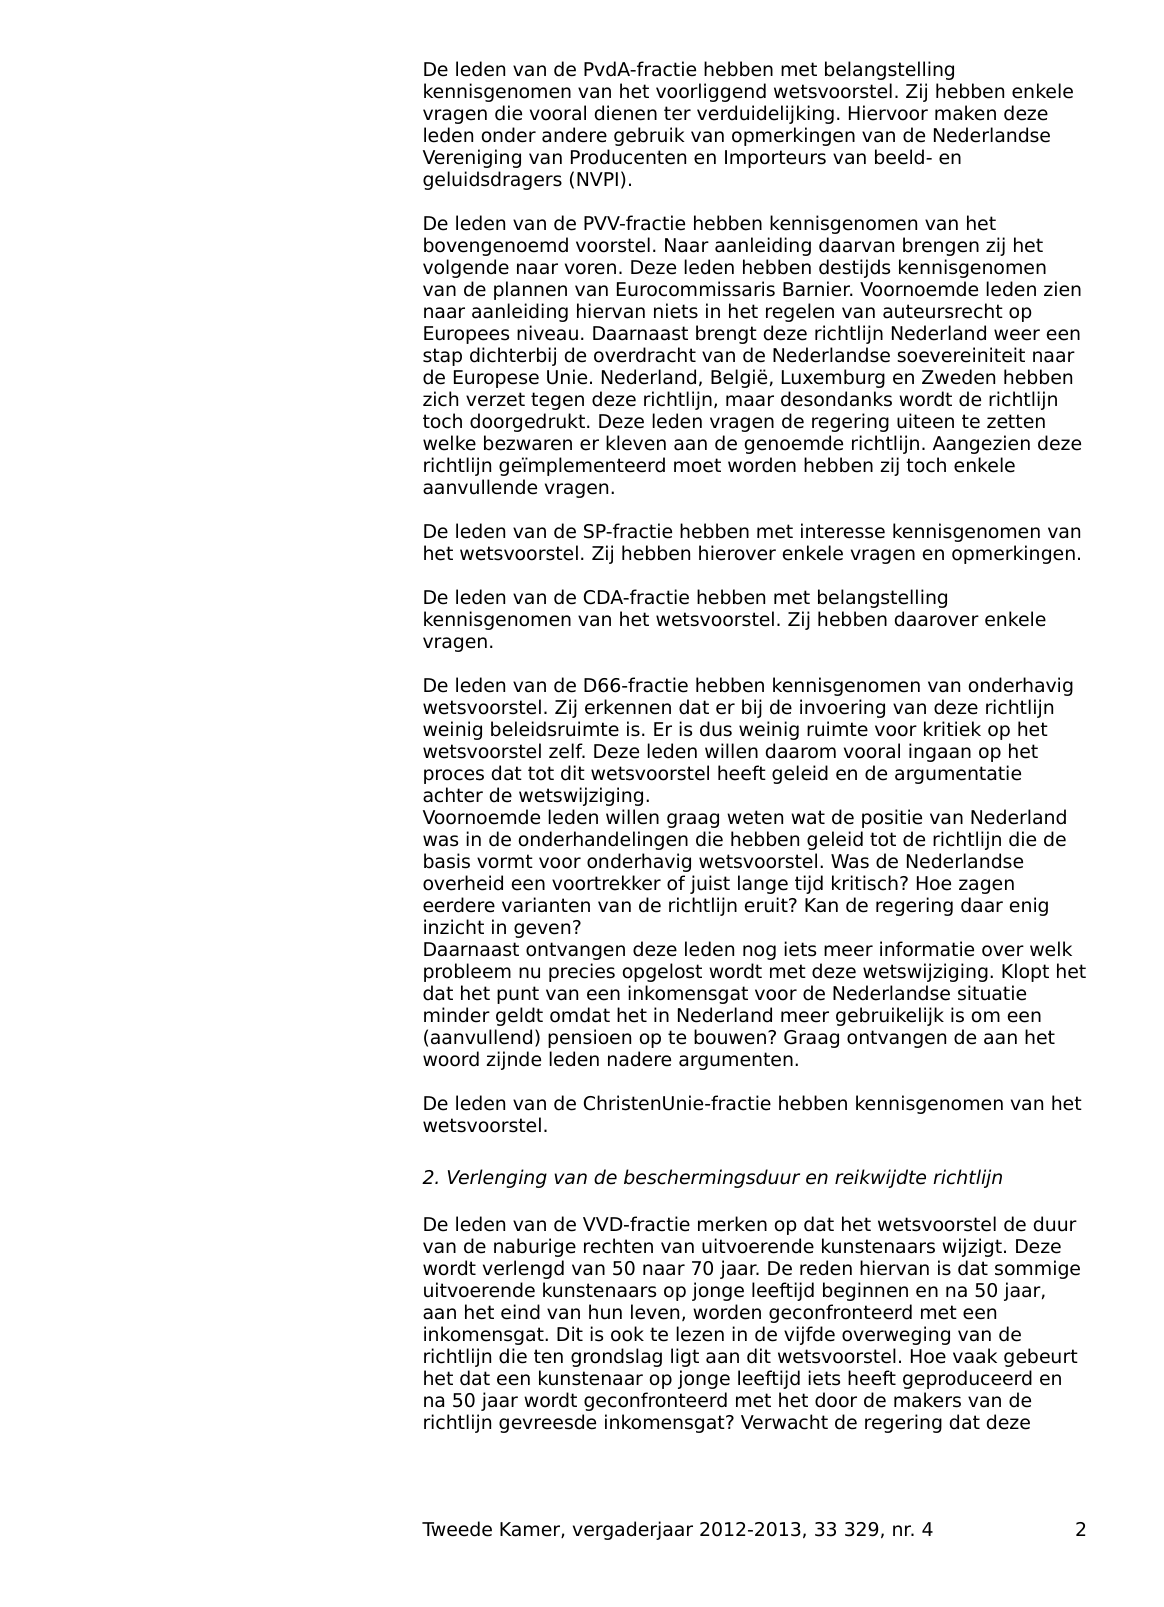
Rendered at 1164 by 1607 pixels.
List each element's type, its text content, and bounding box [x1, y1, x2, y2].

text De leden van de VVD-fractie merken op dat het wetsvoorstel de duur van de naburige rechten van uitvoerende kunstenaars wijzigt. Deze wordt verlengd van 50 naar 70 jaar. De reden hiervan is dat sommige uitvoerende kunstenaars op jonge leeftijd beginnen en na 50 jaar, aan het eind van hun leven, worden geconfronteerd met een inkomensgat. Dit is ook te lezen in de vijfde overweging van de richtlijn die ten grondslag ligt aan dit wetsvoorstel. Hoe vaak gebeurt het dat een kunstenaar op jonge leeftijd iets heeft geproduceerd en na 50 jaar wordt geconfronteerd met het door de makers van de richtlijn gevreesde inkomensgat? Verwacht de regering dat deze [422, 1214, 1087, 1434]
text De leden van de D66-fractie hebben kennisgenomen van onderhavig wetsvoorstel. Zij erkennen dat er bij de invoering van deze richtlijn weinig beleidsruimte is. Er is dus weinig ruimte voor kritiek op het wetsvoorstel zelf. Deze leden willen daarom vooral ingaan op het proces dat tot dit wetsvoorstel heeft geleid en de argumentatie achter de wetswijziging. [422, 675, 1087, 807]
text De leden van de CDA-fractie hebben met belangstelling kennisgenomen van het wetsvoorstel. Zij hebben daarover enkele vragen. [422, 587, 1087, 653]
text De leden van de ChristenUnie-fractie hebben kennisgenomen van het wetsvoorstel. [422, 1093, 1087, 1137]
text De leden van de PvdA-fractie hebben met belangstelling kennisgenomen van het voorliggend wetsvoorstel. Zij hebben enkele vragen die vooral dienen ter verduidelijking. Hiervoor maken deze leden onder andere gebruik van opmerkingen van de Nederlandse Vereniging van Producenten en Importeurs van beeld- en geluidsdragers (NVPI). [422, 59, 1087, 191]
text De leden van de PVV-fractie hebben kennisgenomen van het bovengenoemd voorstel. Naar aanleiding daarvan brengen zij het volgende naar voren. Deze leden hebben destijds kennisgenomen van de plannen van Eurocommissaris Barnier. Voornoemde leden zien naar aanleiding hiervan niets in het regelen van auteursrecht op Europees niveau. Daarnaast brengt deze richtlijn Nederland weer een stap dichterbij de overdracht van de Nederlandse soevereiniteit naar de Europese Unie. Nederland, België, Luxemburg en Zweden hebben zich verzet tegen deze richtlijn, maar desondanks wordt de richtlijn toch doorgedrukt. Deze leden vragen de regering uiteen te zetten welke bezwaren er kleven aan de genoemde richtlijn. Aangezien deze richtlijn geïmplementeerd moet worden hebben zij toch enkele aanvullende vragen. [422, 213, 1087, 499]
subtitle 2. Verlenging van de beschermingsduur en reikwijdte richtlijn [422, 1167, 1087, 1189]
text Voornoemde leden willen graag weten wat de positie van Nederland was in de onderhandelingen die hebben geleid tot de richtlijn die de basis vormt voor onderhavig wetsvoorstel. Was de Nederlandse overheid een voortrekker of juist lange tijd kritisch? Hoe zagen eerdere varianten van de richtlijn eruit? Kan de regering daar enig inzicht in geven? [422, 807, 1087, 939]
text De leden van de SP-fractie hebben met interesse kennisgenomen van het wetsvoorstel. Zij hebben hierover enkele vragen en opmerkingen. [422, 521, 1087, 565]
text Daarnaast ontvangen deze leden nog iets meer informatie over welk probleem nu precies opgelost wordt met deze wetswijziging. Klopt het dat het punt van een inkomensgat voor de Nederlandse situatie minder geldt omdat het in Nederland meer gebruikelijk is om een (aanvullend) pensioen op te bouwen? Graag ontvangen de aan het woord zijnde leden nadere argumenten. [422, 939, 1087, 1071]
